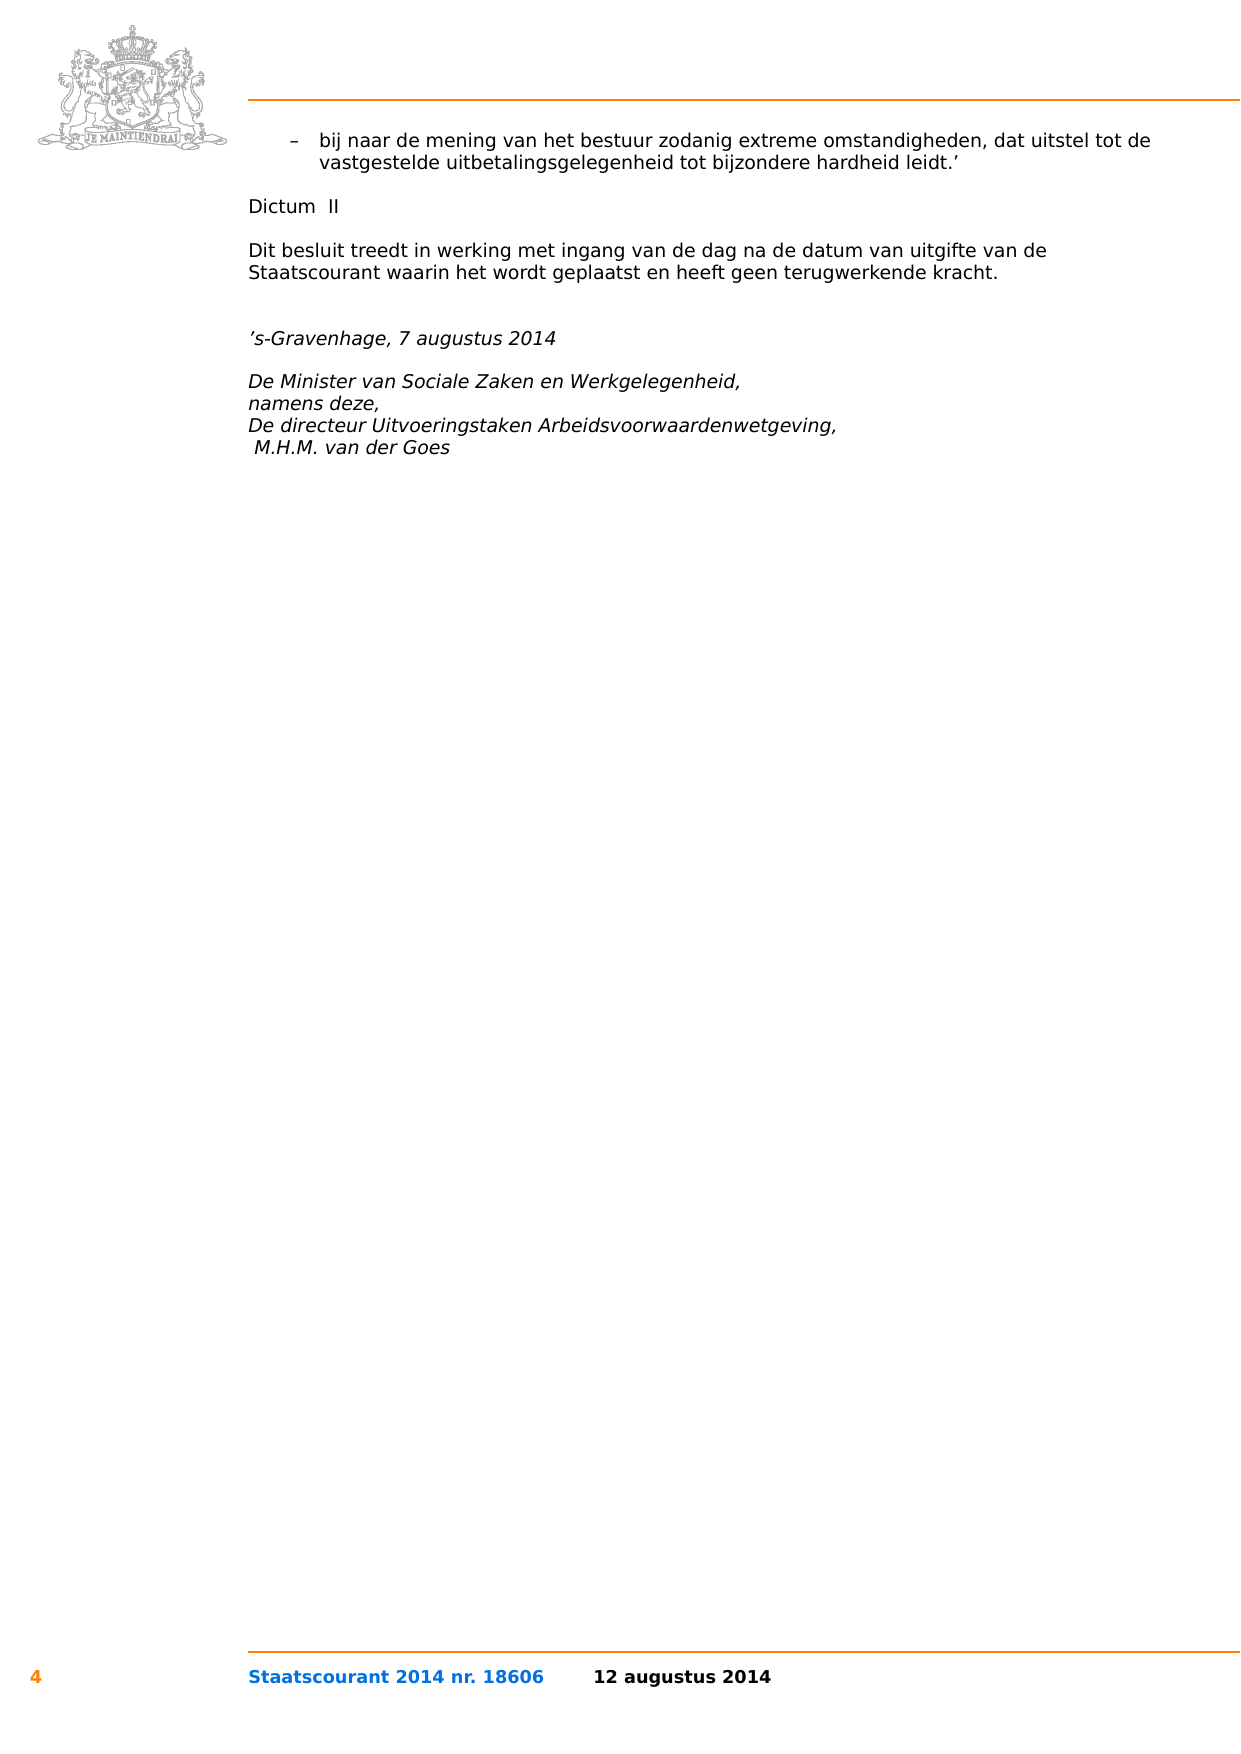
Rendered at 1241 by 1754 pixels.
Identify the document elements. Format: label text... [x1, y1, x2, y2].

text ’s-Gravenhage, 7 augustus 2014 [248, 327, 1163, 349]
text Dit besluit treedt in werking met ingang van de dag na de datum van uitgifte van de Staatscourant waarin het wordt geplaatst en heeft geen terugwerkende kracht. [248, 239, 1163, 283]
text Dictum II [248, 196, 1163, 218]
text De Minister van Sociale Zaken en Werkgelegenheid, namens deze, De directeur Uitvoeringstaken Arbeidsvoorwaardenwetgeving, M.H.M. van der Goes [248, 371, 1163, 459]
text – bij naar de mening van het bestuur zodanig extreme omstandigheden, dat uitstel tot de vastgestelde uitbetalingsgelegenheid tot bijzondere hardheid leidt.’ [289, 130, 1163, 174]
picture [38, 25, 227, 150]
